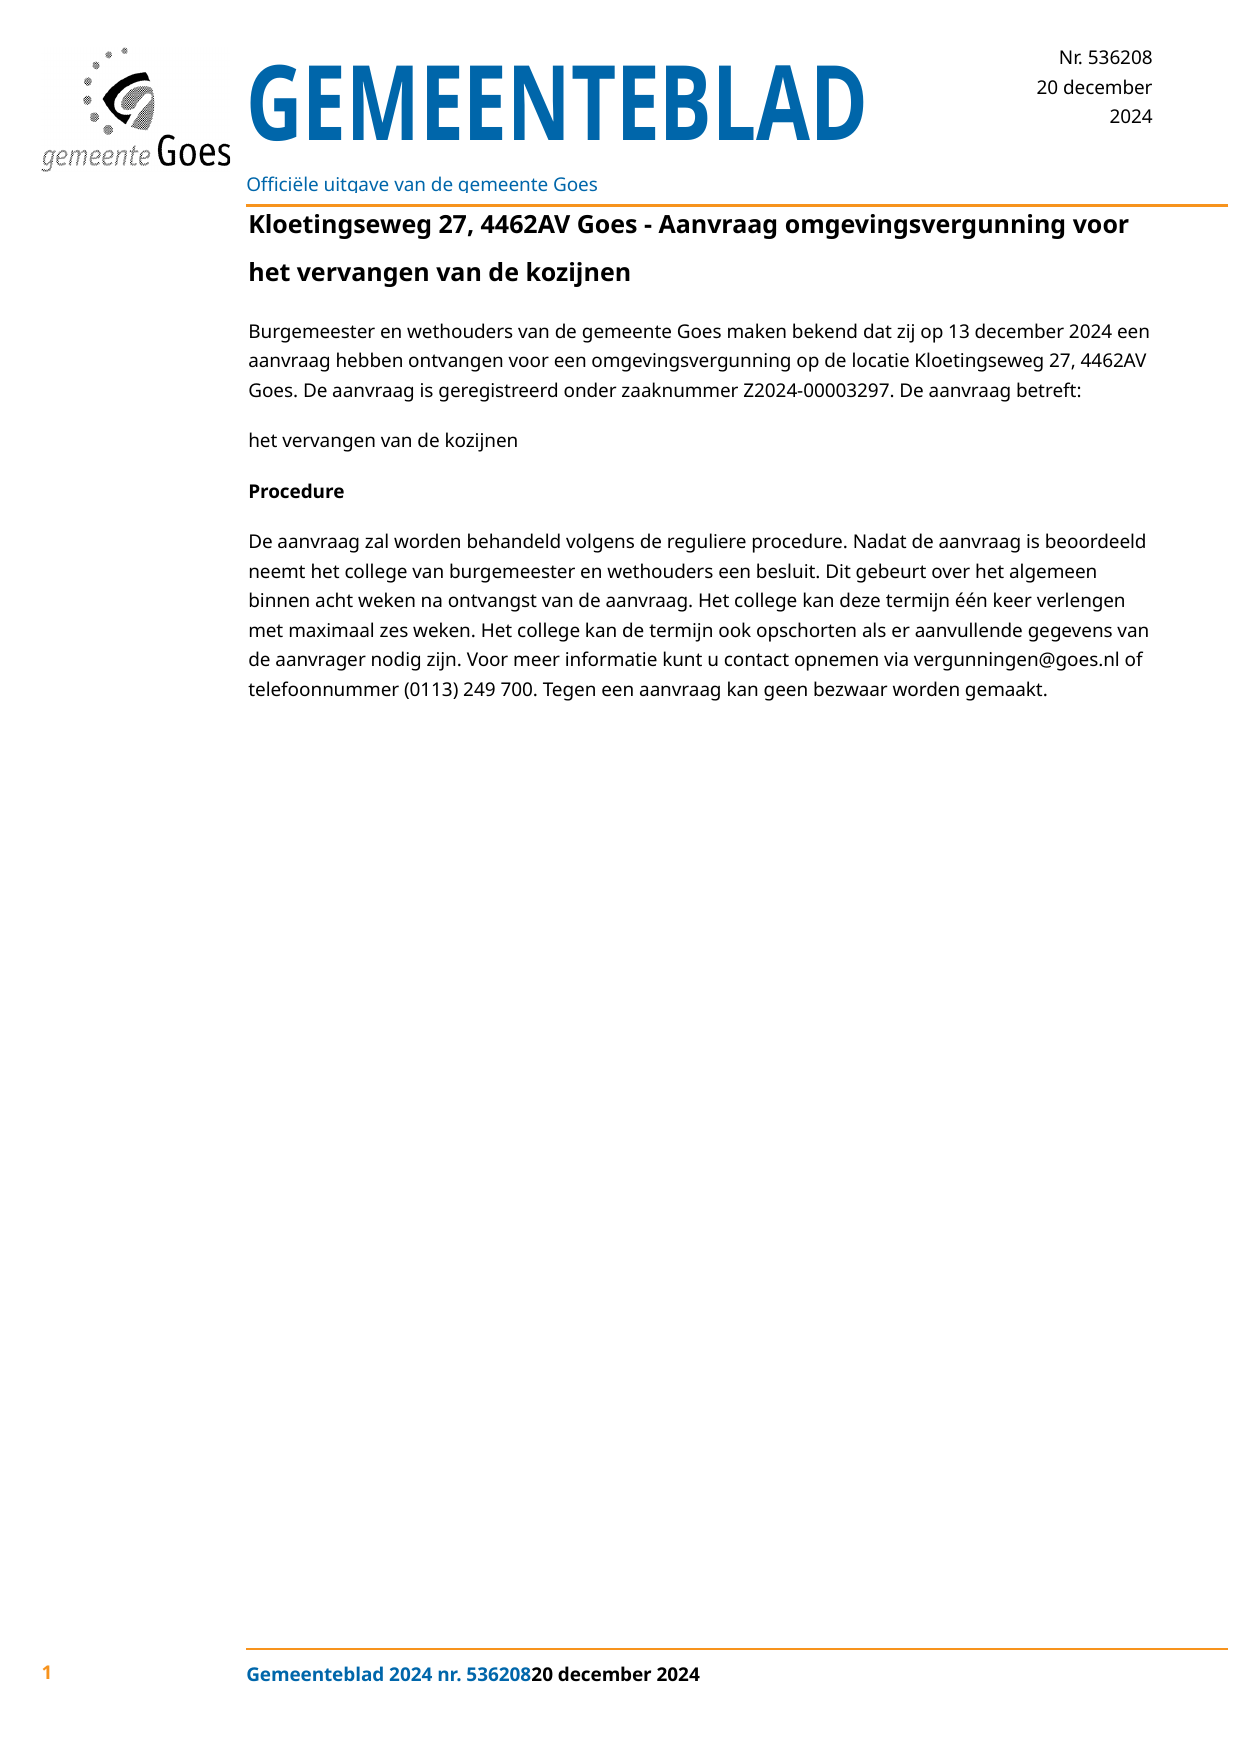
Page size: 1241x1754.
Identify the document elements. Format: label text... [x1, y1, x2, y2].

text Procedure [248, 478, 1152, 504]
picture [41, 47, 231, 172]
text Kloetingseweg 27, 4462AV Goes - Aanvraag omgevingsvergunning voor het vervangen van de kozijnen [248, 207, 1152, 288]
text het vervangen van de kozijnen [248, 427, 1152, 453]
text De aanvraag zal worden behandeld volgens de reguliere procedure. Nadat de aanvraag is beoordeeld neemt het college van burgemeester en wethouders een besluit. Dit gebeurt over het algemeen binnen acht weken na ontvangst van de aanvraag. Het college kan deze termijn één keer verlengen met maximaal zes weken. Het college kan de termijn ook opschorten als er aanvullende gegevens van de aanvrager nodig zijn. Voor meer informatie kunt u contact opnemen via vergunningen@goes.nl of telefoonnummer (0113) 249 700. Tegen een aanvraag kan geen bezwaar worden gemaakt. [248, 528, 1152, 702]
text Burgemeester en wethouders van de gemeente Goes maken bekend dat zij op 13 december 2024 een aanvraag hebben ontvangen voor een omgevingsvergunning op de locatie Kloetingseweg 27, 4462AV Goes. De aanvraag is geregistreerd onder zaaknummer Z2024-00003297. De aanvraag betreft: [248, 318, 1152, 403]
